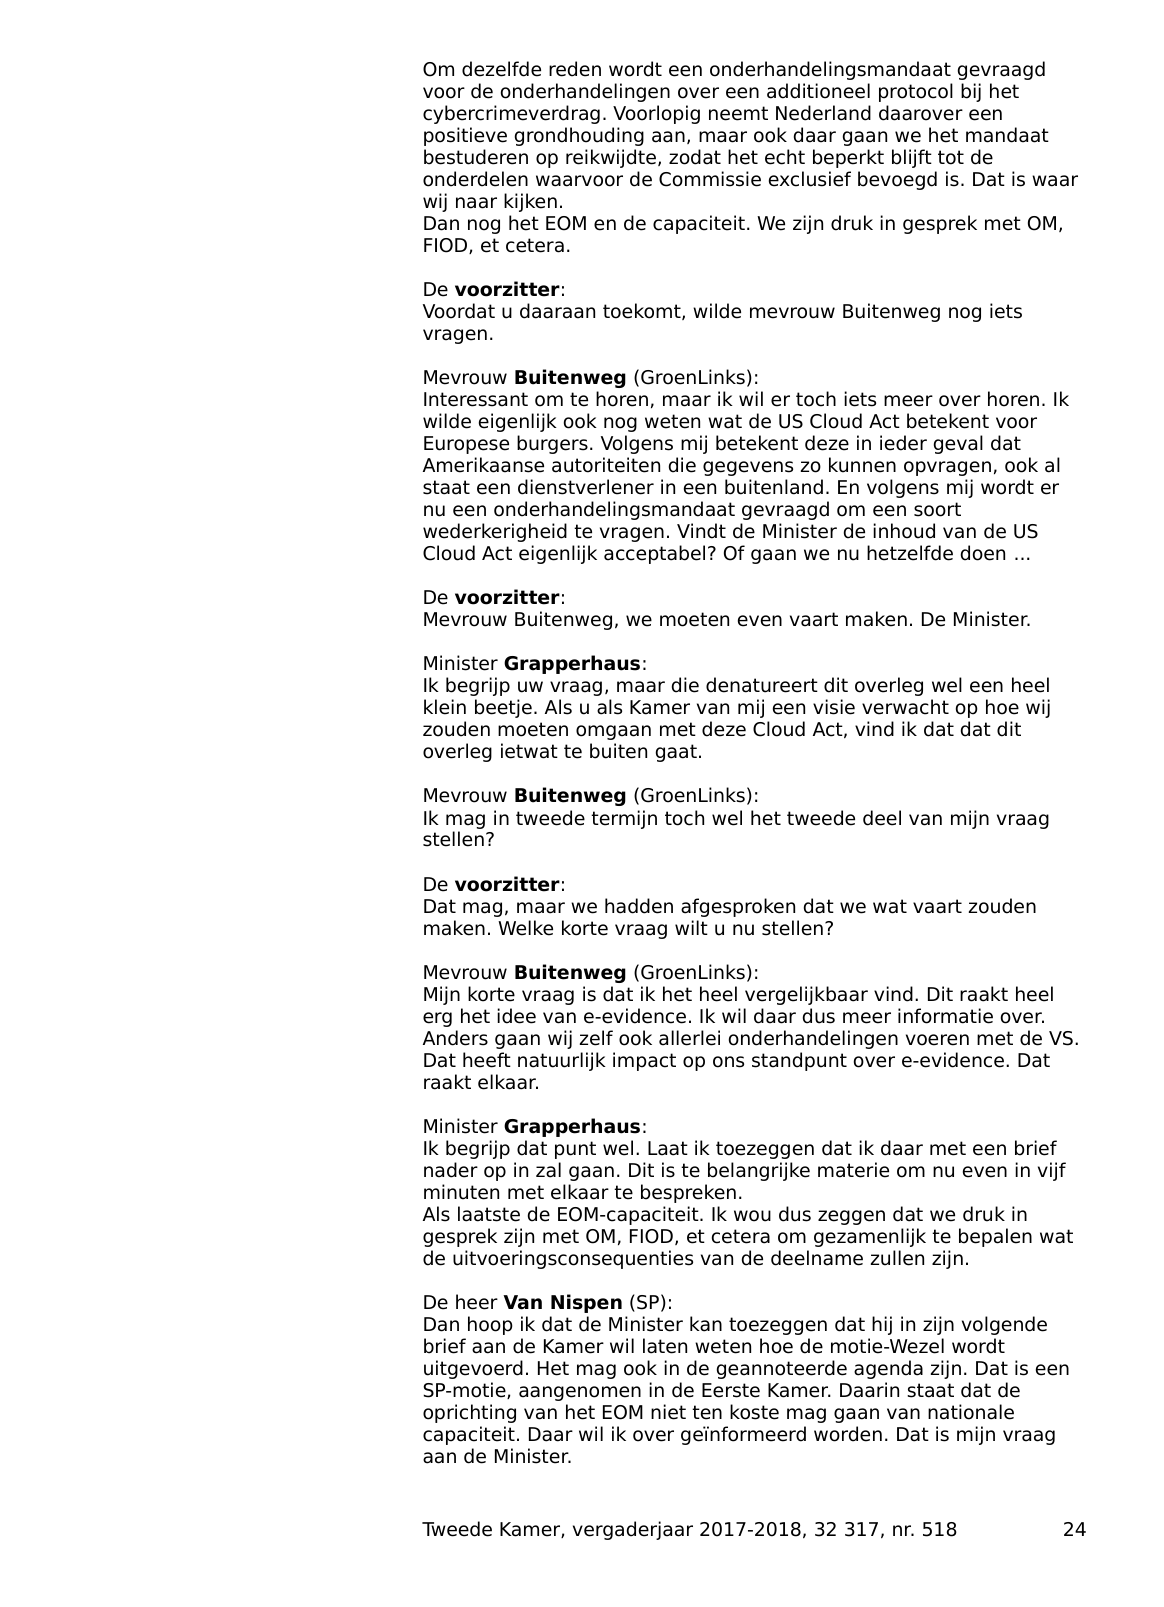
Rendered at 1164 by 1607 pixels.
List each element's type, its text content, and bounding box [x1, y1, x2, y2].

text Dat mag, maar we hadden afgesproken dat we wat vaart zouden maken. Welke korte vraag wilt u nu stellen? [422, 896, 1087, 939]
text De voorzitter: [422, 873, 1087, 896]
text Als laatste de EOM-capaciteit. Ik wou dus zeggen dat we druk in gesprek zijn met OM, FIOD, et cetera om gezamenlijk te bepalen wat de uitvoeringsconsequenties van de deelname zullen zijn. [422, 1204, 1087, 1269]
text Ik begrijp dat punt wel. Laat ik toezeggen dat ik daar met een brief nader op in zal gaan. Dit is te belangrijke materie om nu even in vijf minuten met elkaar te bespreken. [422, 1138, 1087, 1204]
text Dan hoop ik dat de Minister kan toezeggen dat hij in zijn volgende brief aan de Kamer wil laten weten hoe de motie-Wezel wordt uitgevoerd. Het mag ook in de geannoteerde agenda zijn. Dat is een SP-motie, aangenomen in de Eerste Kamer. Daarin staat dat de oprichting van het EOM niet ten koste mag gaan van nationale capaciteit. Daar wil ik over geïnformeerd worden. Dat is mijn vraag aan de Minister. [422, 1314, 1087, 1468]
text Dan nog het EOM en de capaciteit. We zijn druk in gesprek met OM, FIOD, et cetera. [422, 213, 1087, 257]
text Minister Grapperhaus: [422, 1116, 1087, 1138]
text Mijn korte vraag is dat ik het heel vergelijkbaar vind. Dit raakt heel erg het idee van e-evidence. Ik wil daar dus meer informatie over. Anders gaan wij zelf ook allerlei onderhandelingen voeren met de VS. Dat heeft natuurlijk impact op ons standpunt over e-evidence. Dat raakt elkaar. [422, 984, 1087, 1093]
text Minister Grapperhaus: [422, 653, 1087, 675]
text De voorzitter: [422, 587, 1087, 609]
text Mevrouw Buitenweg, we moeten even vaart maken. De Minister. [422, 609, 1087, 631]
text Mevrouw Buitenweg (GroenLinks): [422, 785, 1087, 807]
text De voorzitter: [422, 279, 1087, 301]
text Mevrouw Buitenweg (GroenLinks): [422, 367, 1087, 389]
text Ik begrijp uw vraag, maar die denatureert dit overleg wel een heel klein beetje. Als u als Kamer van mij een visie verwacht op hoe wij zouden moeten omgaan met deze Cloud Act, vind ik dat dat dit overleg ietwat te buiten gaat. [422, 675, 1087, 763]
text Ik mag in tweede termijn toch wel het tweede deel van mijn vraag stellen? [422, 807, 1087, 851]
text Om dezelfde reden wordt een onderhandelingsmandaat gevraagd voor de onderhandelingen over een additioneel protocol bij het cybercrimeverdrag. Voorlopig neemt Nederland daarover een positieve grondhouding aan, maar ook daar gaan we het mandaat bestuderen op reikwijdte, zodat het echt beperkt blijft tot de onderdelen waarvoor de Commissie exclusief bevoegd is. Dat is waar wij naar kijken. [422, 59, 1087, 213]
text Mevrouw Buitenweg (GroenLinks): [422, 962, 1087, 984]
text Interessant om te horen, maar ik wil er toch iets meer over horen. Ik wilde eigenlijk ook nog weten wat de US Cloud Act betekent voor Europese burgers. Volgens mij betekent deze in ieder geval dat Amerikaanse autoriteiten die gegevens zo kunnen opvragen, ook al staat een dienstverlener in een buitenland. En volgens mij wordt er nu een onderhandelingsmandaat gevraagd om een soort wederkerigheid te vragen. Vindt de Minister de inhoud van de US Cloud Act eigenlijk acceptabel? Of gaan we nu hetzelfde doen ... [422, 389, 1087, 565]
text De heer Van Nispen (SP): [422, 1292, 1087, 1314]
text Voordat u daaraan toekomt, wilde mevrouw Buitenweg nog iets vragen. [422, 301, 1087, 345]
